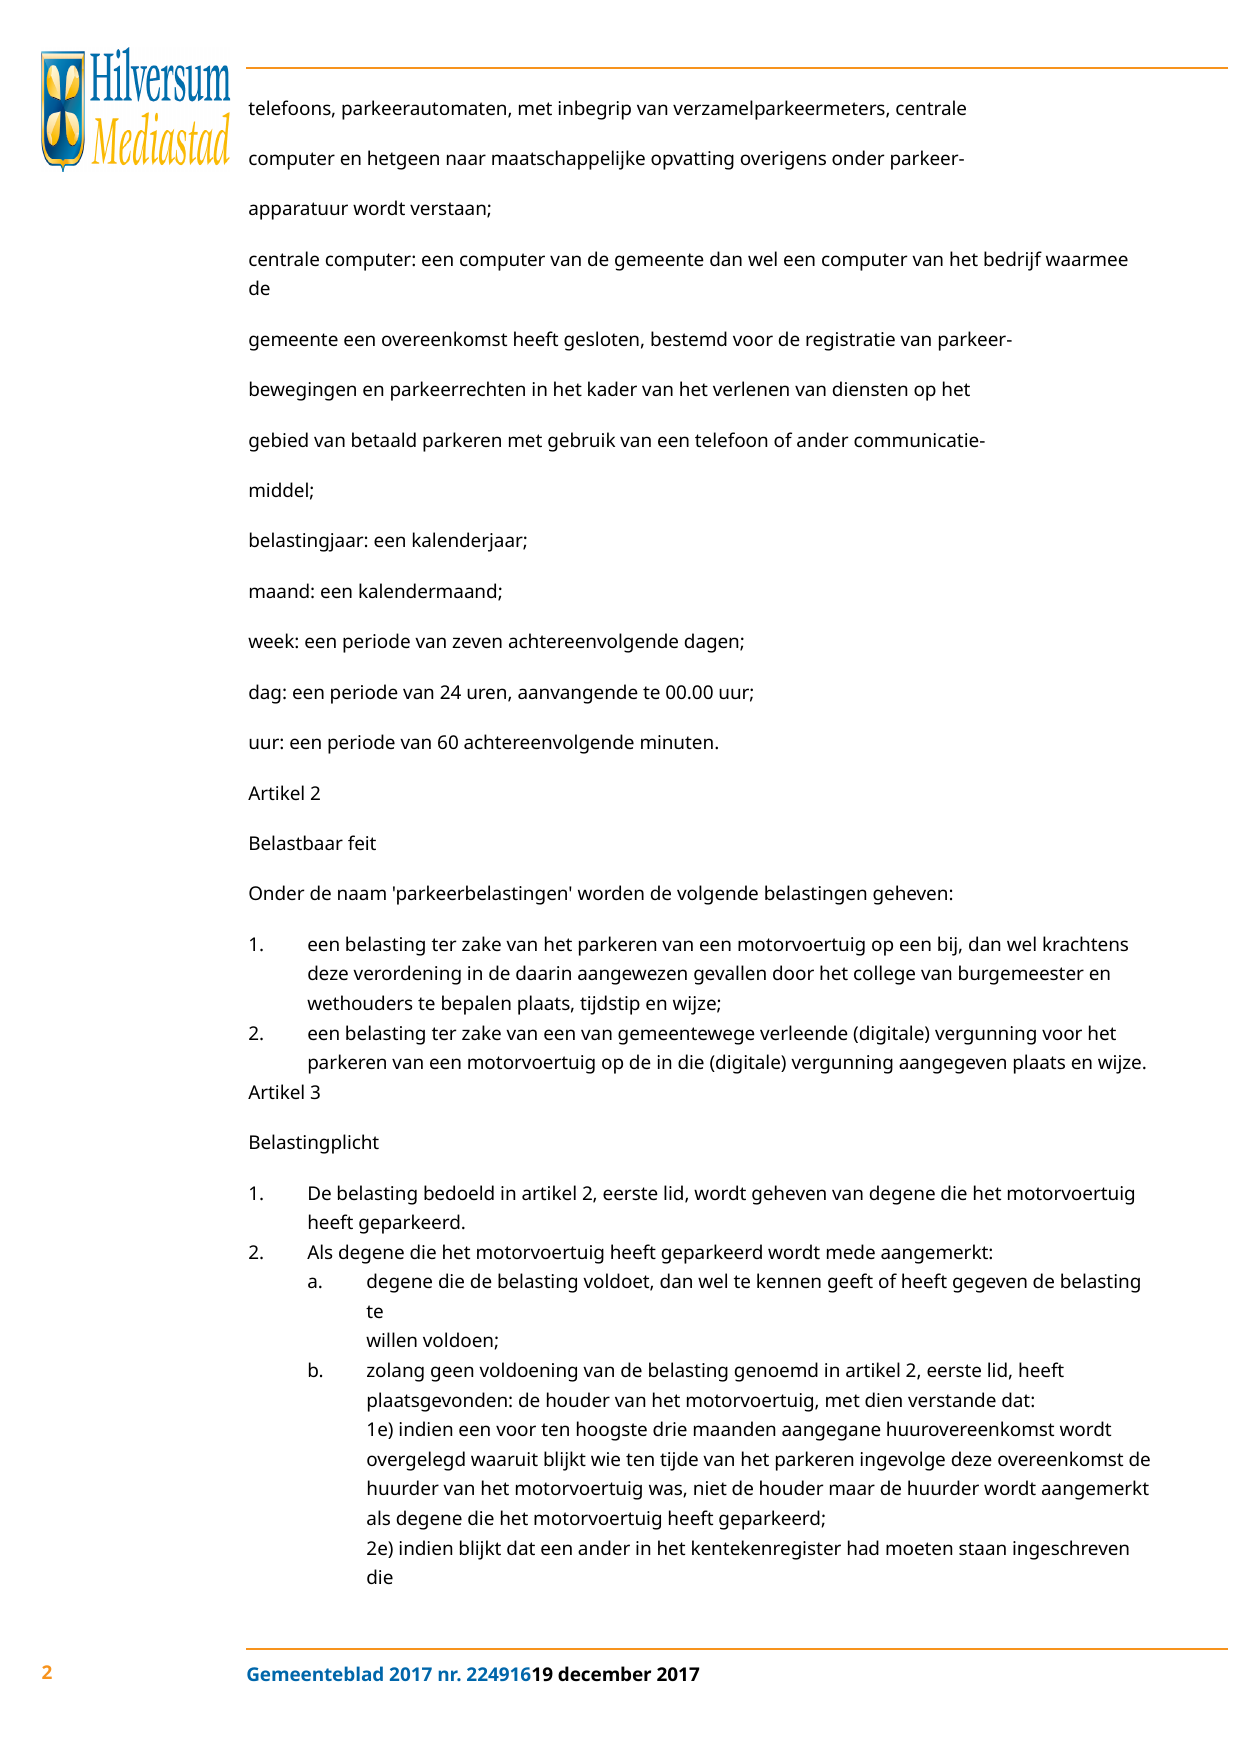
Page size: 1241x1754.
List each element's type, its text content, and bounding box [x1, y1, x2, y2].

text Artikel 3 [248, 1079, 1152, 1105]
list 2e) indien blijkt dat een ander in het kentekenregister had moeten staan ingeschreven die [307, 1535, 1152, 1590]
text centrale computer: een computer van de gemeente dan wel een computer van het bedrijf waarmee de [248, 246, 1152, 301]
list degene die de belasting voldoet, dan wel te kennen geeft of heeft gegeven de belasting te [307, 1268, 1152, 1324]
text middel; [248, 477, 1152, 503]
text gebied van betaald parkeren met gebruik van een telefoon of ander communicatie- [248, 427, 1152, 453]
text telefoons, parkeerautomaten, met inbegrip van verzamelparkeermeters, centrale [248, 95, 1152, 121]
text uur: een periode van 60 achtereenvolgende minuten. [248, 729, 1152, 755]
text bewegingen en parkeerrechten in het kader van het verlenen van diensten op het [248, 376, 1152, 402]
list een belasting ter zake van het parkeren van een motorvoertuig op een bij, dan wel krachtens deze verordening in de daarin aangewezen gevallen door het college van burgemeester en wethouders te bepalen plaats, tijdstip en wijze; [248, 931, 1152, 1016]
text Artikel 2 [248, 780, 1152, 806]
text maand: een kalendermaand; [248, 578, 1152, 604]
text dag: een periode van 24 uren, aanvangende te 00.00 uur; [248, 679, 1152, 705]
text gemeente een overeenkomst heeft gesloten, bestemd voor de registratie van parkeer- [248, 326, 1152, 352]
text computer en hetgeen naar maatschappelijke opvatting overigens onder parkeer- [248, 145, 1152, 171]
list De belasting bedoeld in artikel 2, eerste lid, wordt geheven van degene die het motorvoertuig heeft geparkeerd. [248, 1180, 1152, 1235]
picture [41, 47, 231, 172]
text Belastingplicht [248, 1129, 1152, 1155]
list zolang geen voldoening van de belasting genoemd in artikel 2, eerste lid, heeft plaatsgevonden: de houder van het motorvoertuig, met dien verstande dat: [307, 1357, 1152, 1413]
text apparatuur wordt verstaan; [248, 196, 1152, 221]
list Als degene die het motorvoertuig heeft geparkeerd wordt mede aangemerkt: [248, 1239, 1152, 1265]
text Onder de naam 'parkeerbelastingen' worden de volgende belastingen geheven: [248, 881, 1152, 906]
list 1e) indien een voor ten hoogste drie maanden aangegane huurovereenkomst wordt overgelegd waaruit blijkt wie ten tijde van het parkeren ingevolge deze overeenkomst de huurder van het motorvoertuig was, niet de houder maar de huurder wordt aangemerkt als degene die het motorvoertuig heeft geparkeerd; [307, 1416, 1152, 1531]
text belastingjaar: een kalenderjaar; [248, 528, 1152, 553]
list een belasting ter zake van een van gemeentewege verleende (digitale) vergunning voor het parkeren van een motorvoertuig op de in die (digitale) vergunning aangegeven plaats en wijze. [248, 1020, 1152, 1075]
text week: een periode van zeven achtereenvolgende dagen; [248, 628, 1152, 654]
text Belastbaar feit [248, 830, 1152, 856]
list willen voldoen; [307, 1328, 1152, 1353]
